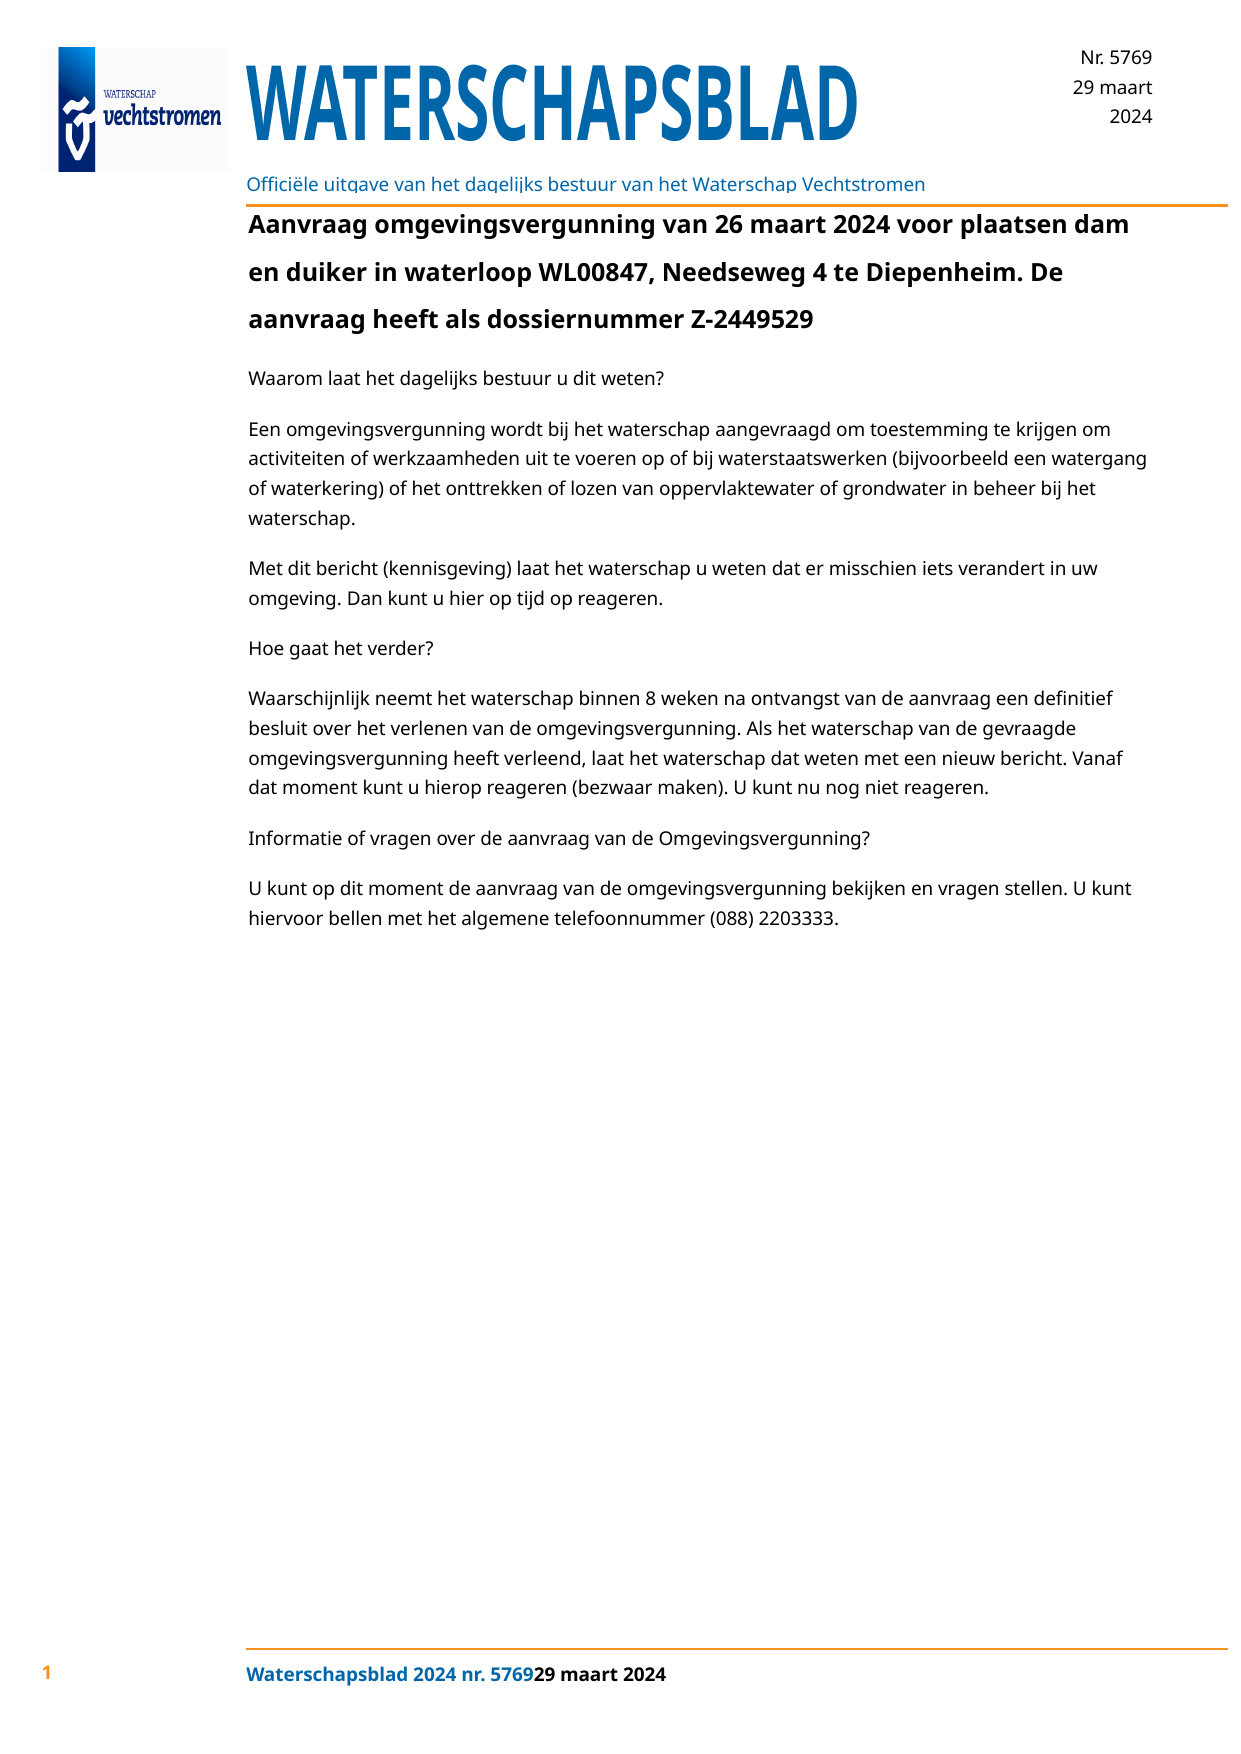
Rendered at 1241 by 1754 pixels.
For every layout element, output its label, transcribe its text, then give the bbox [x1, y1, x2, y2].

text Informatie of vragen over de aanvraag van de Omgevingsvergunning? [248, 825, 1152, 850]
text U kunt op dit moment de aanvraag van de omgevingsvergunning bekijken en vragen stellen. U kunt hiervoor bellen met het algemene telefoonnummer (088) 2203333. [248, 875, 1152, 930]
text Hoe gaat het verder? [248, 635, 1152, 661]
text Met dit bericht (kennisgeving) laat het waterschap u weten dat er misschien iets verandert in uw omgeving. Dan kunt u hier op tijd op reageren. [248, 555, 1152, 610]
text Waarom laat het dagelijks bestuur u dit weten? [248, 366, 1152, 391]
picture [41, 47, 231, 172]
text Waarschijnlijk neemt het waterschap binnen 8 weken na ontvangst van de aanvraag een definitief besluit over het verlenen van de omgevingsvergunning. Als het waterschap van de gevraagde omgevingsvergunning heeft verleend, laat het waterschap dat weten met een nieuw bericht. Vanaf dat moment kunt u hierop reageren (bezwaar maken). U kunt nu nog niet reageren. [248, 686, 1152, 800]
text Aanvraag omgevingsvergunning van 26 maart 2024 voor plaatsen dam en duiker in waterloop WL00847, Needseweg 4 te Diepenheim. De aanvraag heeft als dossiernummer Z-2449529 [248, 207, 1152, 336]
text Een omgevingsvergunning wordt bij het waterschap aangevraagd om toestemming te krijgen om activiteiten of werkzaamheden uit te voeren op of bij waterstaatswerken (bijvoorbeeld een watergang of waterkering) of het onttrekken of lozen van oppervlaktewater of grondwater in beheer bij het waterschap. [248, 416, 1152, 530]
